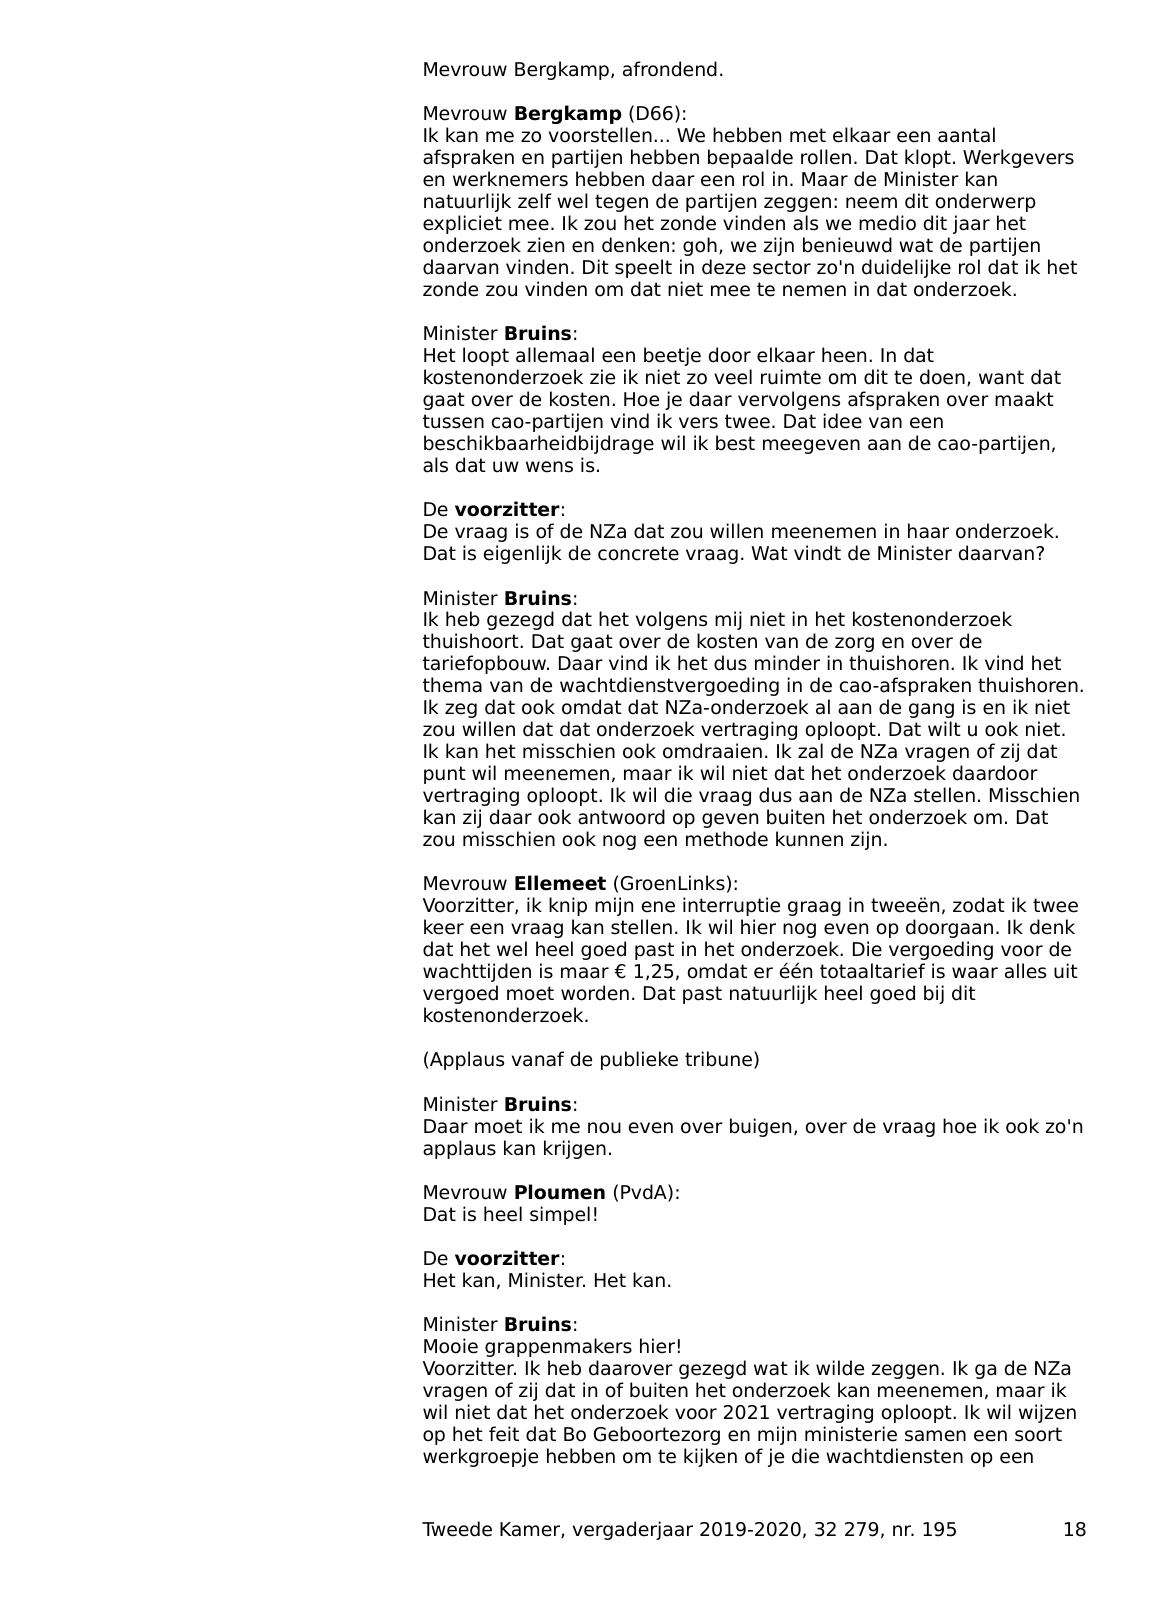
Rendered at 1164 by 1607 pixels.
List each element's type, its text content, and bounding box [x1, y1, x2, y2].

text Voorzitter, ik knip mijn ene interruptie graag in tweeën, zodat ik twee keer een vraag kan stellen. Ik wil hier nog even op doorgaan. Ik denk dat het wel heel goed past in het onderzoek. Die vergoeding voor de wachttijden is maar € 1,25, omdat er één totaaltarief is waar alles uit vergoed moet worden. Dat past natuurlijk heel goed bij dit kostenonderzoek. [422, 895, 1087, 1027]
text Mooie grappenmakers hier! [422, 1336, 1087, 1358]
text Mevrouw Ellemeet (GroenLinks): [422, 873, 1087, 895]
text De vraag is of de NZa dat zou willen meenemen in haar onderzoek. Dat is eigenlijk de concrete vraag. Wat vindt de Minister daarvan? [422, 521, 1087, 565]
text Mevrouw Ploumen (PvdA): [422, 1182, 1087, 1204]
text Het kan, Minister. Het kan. [422, 1270, 1087, 1292]
text Daar moet ik me nou even over buigen, over de vraag hoe ik ook zo'n applaus kan krijgen. [422, 1116, 1087, 1159]
text Minister Bruins: [422, 587, 1087, 609]
text De voorzitter: [422, 1248, 1087, 1270]
text Minister Bruins: [422, 1093, 1087, 1116]
text Mevrouw Bergkamp (D66): [422, 103, 1087, 125]
text Minister Bruins: [422, 1314, 1087, 1336]
text (Applaus vanaf de publieke tribune) [422, 1049, 1087, 1071]
text Mevrouw Bergkamp, afrondend. [422, 59, 1087, 81]
text Minister Bruins: [422, 323, 1087, 345]
text Ik kan me zo voorstellen... We hebben met elkaar een aantal afspraken en partijen hebben bepaalde rollen. Dat klopt. Werkgevers en werknemers hebben daar een rol in. Maar de Minister kan natuurlijk zelf wel tegen de partijen zeggen: neem dit onderwerp expliciet mee. Ik zou het zonde vinden als we medio dit jaar het onderzoek zien en denken: goh, we zijn benieuwd wat de partijen daarvan vinden. Dit speelt in deze sector zo'n duidelijke rol dat ik het zonde zou vinden om dat niet mee te nemen in dat onderzoek. [422, 125, 1087, 301]
text Ik heb gezegd dat het volgens mij niet in het kostenonderzoek thuishoort. Dat gaat over de kosten van de zorg en over de tariefopbouw. Daar vind ik het dus minder in thuishoren. Ik vind het thema van de wachtdienstvergoeding in de cao-afspraken thuishoren. Ik zeg dat ook omdat dat NZa-onderzoek al aan de gang is en ik niet zou willen dat dat onderzoek vertraging oploopt. Dat wilt u ook niet. Ik kan het misschien ook omdraaien. Ik zal de NZa vragen of zij dat punt wil meenemen, maar ik wil niet dat het onderzoek daardoor vertraging oploopt. Ik wil die vraag dus aan de NZa stellen. Misschien kan zij daar ook antwoord op geven buiten het onderzoek om. Dat zou misschien ook nog een methode kunnen zijn. [422, 609, 1087, 851]
text Het loopt allemaal een beetje door elkaar heen. In dat kostenonderzoek zie ik niet zo veel ruimte om dit te doen, want dat gaat over de kosten. Hoe je daar vervolgens afspraken over maakt tussen cao-partijen vind ik vers twee. Dat idee van een beschikbaarheidbijdrage wil ik best meegeven aan de cao-partijen, als dat uw wens is. [422, 345, 1087, 477]
text Dat is heel simpel! [422, 1204, 1087, 1226]
text Voorzitter. Ik heb daarover gezegd wat ik wilde zeggen. Ik ga de NZa vragen of zij dat in of buiten het onderzoek kan meenemen, maar ik wil niet dat het onderzoek voor 2021 vertraging oploopt. Ik wil wijzen op het feit dat Bo Geboortezorg en mijn ministerie samen een soort werkgroepje hebben om te kijken of je die wachtdiensten op een [422, 1358, 1087, 1468]
text De voorzitter: [422, 499, 1087, 521]
